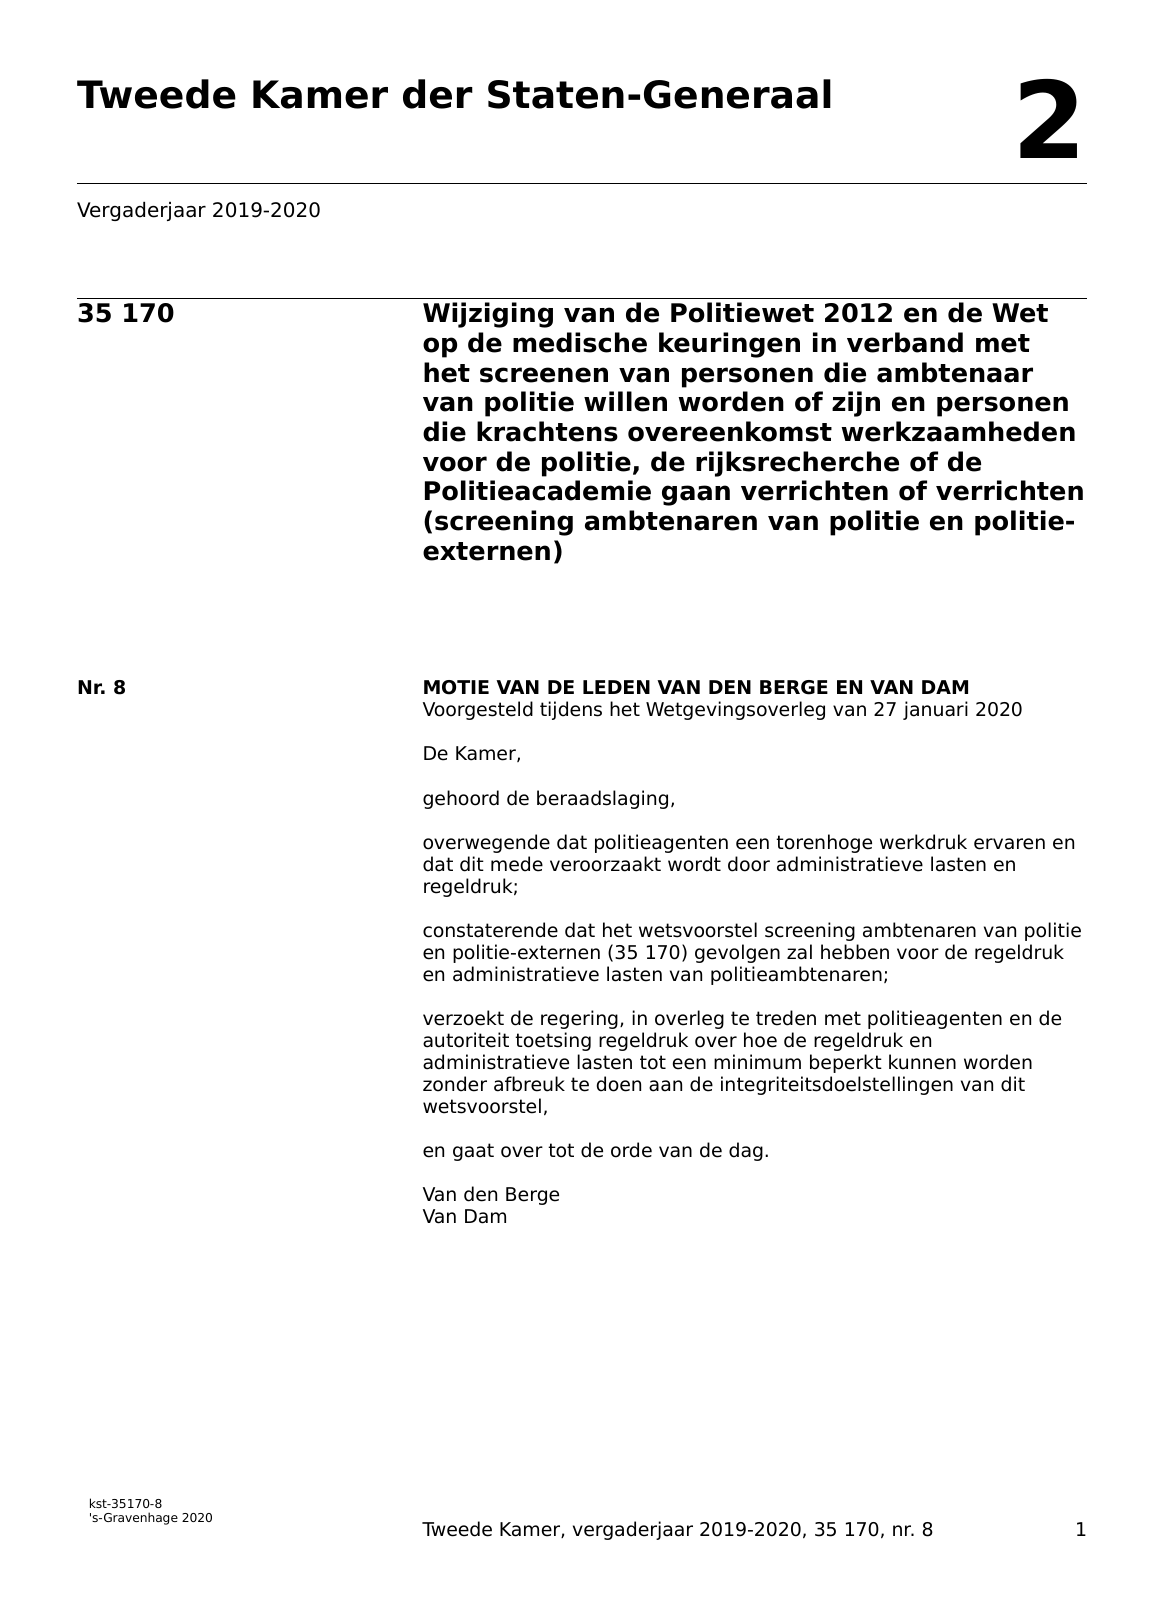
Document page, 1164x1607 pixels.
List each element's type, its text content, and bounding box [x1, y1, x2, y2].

text Van den Berge [422, 1184, 1087, 1206]
table_header 2 [886, 59, 1087, 183]
text en gaat over tot de orde van de dag. [422, 1140, 1087, 1162]
subtitle Nr. 8 MOTIE VAN DE LEDEN VAN DEN BERGE EN VAN DAM [77, 677, 1087, 699]
text overwegende dat politieagenten een torenhoge werkdruk ervaren en dat dit mede veroorzaakt wordt door administratieve lasten en regeldruk; [422, 832, 1087, 898]
table_cell Vergaderjaar 2019-2020 [77, 184, 1087, 298]
text Van Dam [422, 1206, 1087, 1228]
text kst-35170-8 [88, 1497, 323, 1511]
text De Kamer, [422, 743, 1087, 765]
table_header Tweede Kamer der Staten-Generaal [77, 59, 886, 183]
text gehoord de beraadslaging, [422, 787, 1087, 809]
text constaterende dat het wetsvoorstel screening ambtenaren van politie en politie-externen (35 170) gevolgen zal hebben voor de regeldruk en administratieve lasten van politieambtenaren; [422, 920, 1087, 986]
text verzoekt de regering, in overleg te treden met politieagenten en de autoriteit toetsing regeldruk over hoe de regeldruk en administratieve lasten tot een minimum beperkt kunnen worden zonder afbreuk te doen aan de integriteitsdoelstellingen van dit wetsvoorstel, [422, 1008, 1087, 1118]
text 's-Gravenhage 2020 [88, 1511, 323, 1525]
subtitle 35 170 Wijziging van de Politiewet 2012 en de Wet op de medische keuringen in verband met het screenen van personen die ambtenaar van politie willen worden of zijn en personen die krachtens overeenkomst werkzaamheden voor de politie, de rijksrecherche of de Politieacademie gaan verrichten of verrichten (screening ambtenaren van politie en politie-externen) [77, 299, 1087, 566]
text Voorgesteld tijdens het Wetgevingsoverleg van 27 januari 2020 [422, 699, 1087, 721]
